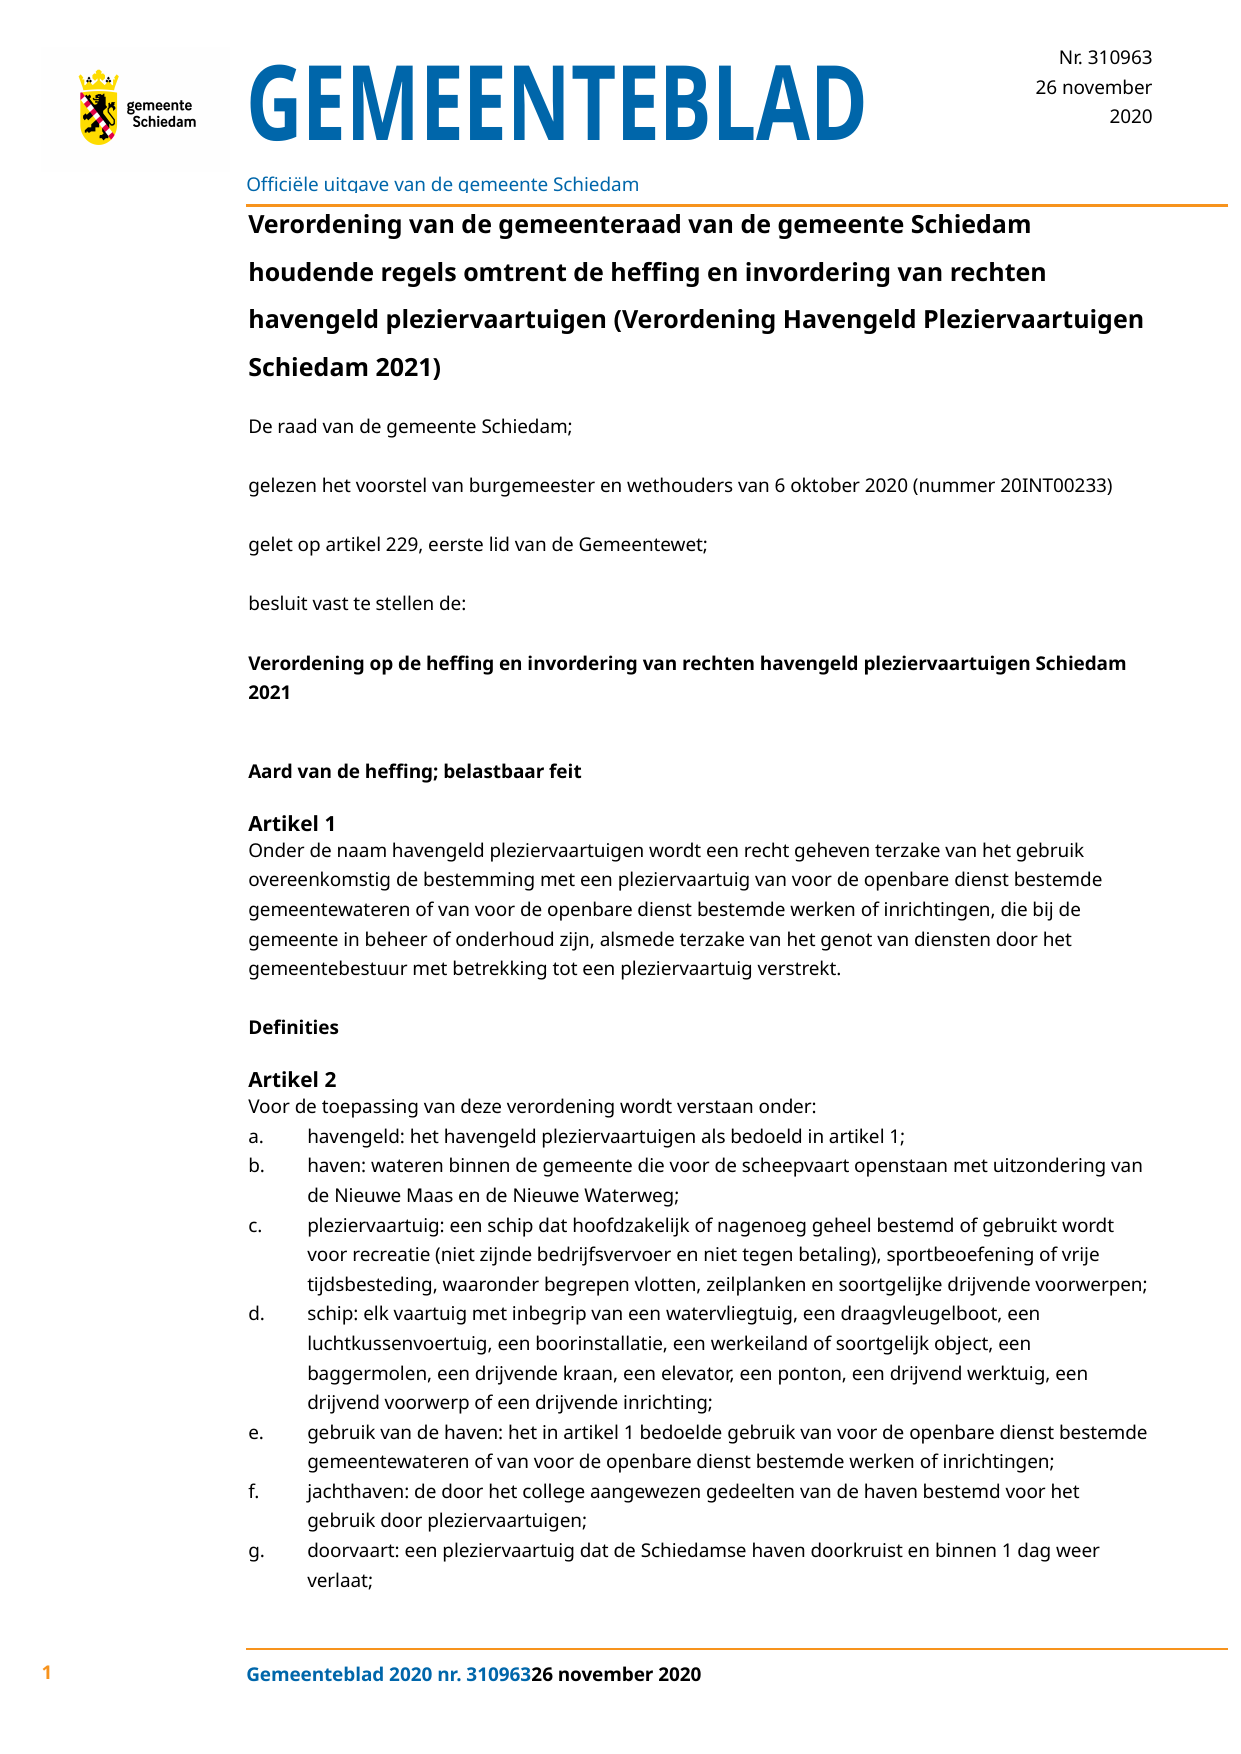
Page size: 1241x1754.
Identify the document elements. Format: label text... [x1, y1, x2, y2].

list jachthaven: de door het college aangewezen gedeelten van de haven bestemd voor het gebruik door pleziervaartuigen; [248, 1478, 1152, 1533]
list pleziervaartuig: een schip dat hoofdzakelijk of nagenoeg geheel bestemd of gebruikt wordt voor recreatie (niet zijnde bedrijfsvervoer en niet tegen betaling), sportbeoefening of vrije tijdsbesteding, waaronder begrepen vlotten, zeilplanken en soortgelijke drijvende voorwerpen; [248, 1212, 1152, 1297]
text Aard van de heffing; belastbaar feit [248, 758, 1152, 784]
text Voor de toepassing van deze verordening wordt verstaan onder: [248, 1093, 1152, 1119]
list schip: elk vaartuig met inbegrip van een watervliegtuig, een draagvleugelboot, een luchtkussenvoertuig, een boorinstallatie, een werkeiland of soortgelijk object, een baggermolen, een drijvende kraan, een elevator, een ponton, een drijvend werktuig, een drijvend voorwerp of een drijvende inrichting; [248, 1301, 1152, 1415]
text Artikel 1 [248, 809, 1152, 837]
text gelezen het voorstel van burgemeester en wethouders van 6 oktober 2020 (nummer 20INT00233) [248, 472, 1152, 498]
picture [41, 47, 231, 172]
text De raad van de gemeente Schiedam; [248, 413, 1152, 439]
text besluit vast te stellen de: [248, 591, 1152, 616]
list gebruik van de haven: het in artikel 1 bedoelde gebruik van voor de openbare dienst bestemde gemeentewateren of van voor de openbare dienst bestemde werken of inrichtingen; [248, 1419, 1152, 1474]
list doorvaart: een pleziervaartuig dat de Schiedamse haven doorkruist en binnen 1 dag weer verlaat; [248, 1537, 1152, 1592]
text Onder de naam havengeld pleziervaartuigen wordt een recht geheven terzake van het gebruik overeenkomstig de bestemming met een pleziervaartuig van voor de openbare dienst bestemde gemeentewateren of van voor de openbare dienst bestemde werken of inrichtingen, die bij de gemeente in beheer of onderhoud zijn, alsmede terzake van het genot van diensten door het gemeentebestuur met betrekking tot een pleziervaartuig verstrekt. [248, 837, 1152, 981]
text Verordening op de heffing en invordering van rechten havengeld pleziervaartuigen Schiedam 2021 [248, 650, 1152, 705]
text Verordening van de gemeenteraad van de gemeente Schiedam houdende regels omtrent de heffing en invordering van rechten havengeld pleziervaartuigen (Verordening Havengeld Pleziervaartuigen Schiedam 2021) [248, 207, 1152, 384]
text Artikel 2 [248, 1065, 1152, 1093]
text gelet op artikel 229, eerste lid van de Gemeentewet; [248, 531, 1152, 557]
text Definities [248, 1014, 1152, 1040]
list havengeld: het havengeld pleziervaartuigen als bedoeld in artikel 1; [248, 1123, 1152, 1149]
list haven: wateren binnen de gemeente die voor de scheepvaart openstaan met uitzondering van de Nieuwe Maas en de Nieuwe Waterweg; [248, 1153, 1152, 1208]
